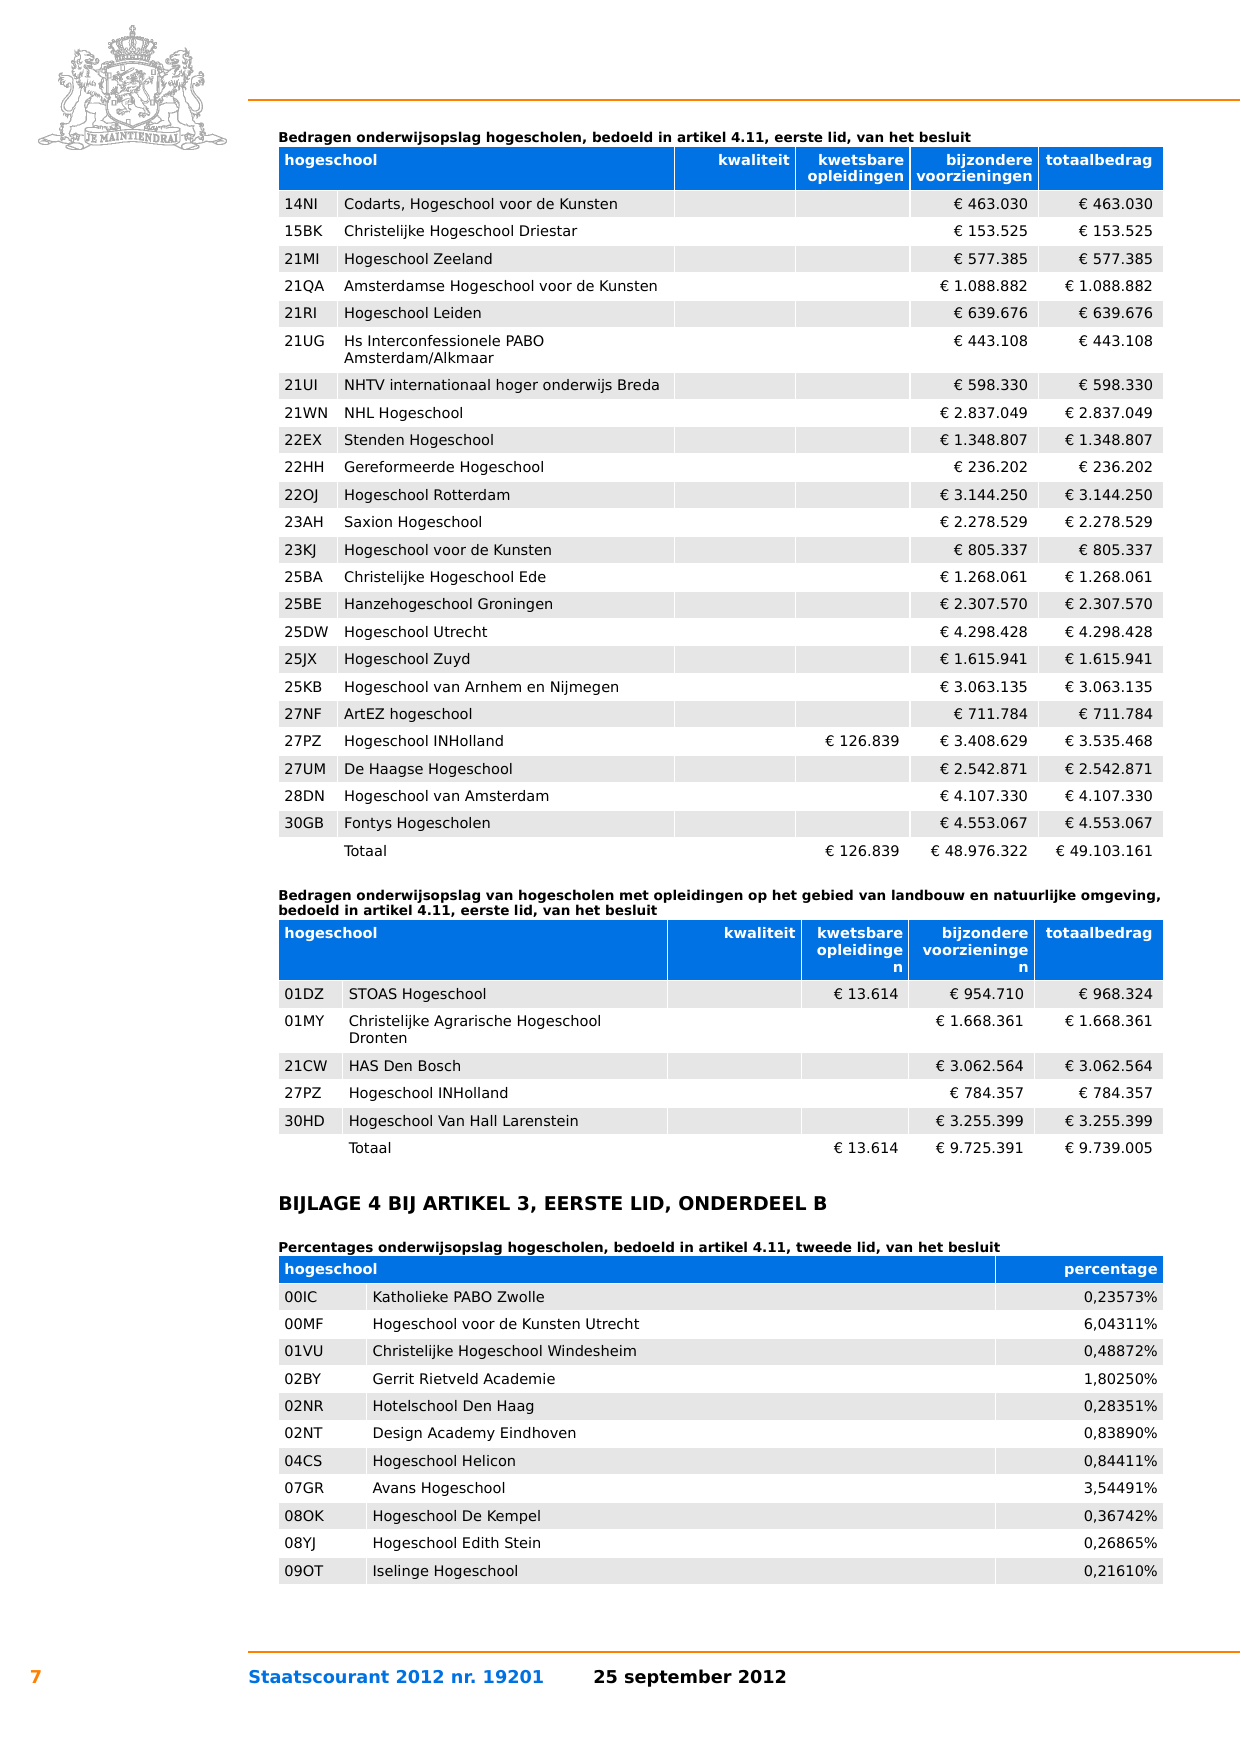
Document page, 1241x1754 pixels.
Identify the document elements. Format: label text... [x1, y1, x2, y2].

table_cell 21RI [279, 301, 337, 327]
table_cell € 236.202 [1039, 455, 1163, 481]
table_cell € 3.255.399 [909, 1108, 1034, 1134]
table_cell 27NF [279, 701, 337, 727]
table_cell € 4.298.428 [911, 619, 1038, 645]
table_cell 15BK [279, 219, 337, 245]
table_cell [279, 838, 337, 864]
table_cell € 9.739.005 [1035, 1135, 1163, 1162]
table_cell Hogeschool Helicon [367, 1448, 995, 1474]
table_cell 08YJ [279, 1530, 366, 1557]
table_cell [668, 981, 801, 1008]
table_cell Hogeschool voor de Kunsten [338, 537, 674, 563]
table_cell Christelijke Agrarische Hogeschool Dronten [343, 1009, 667, 1052]
table_cell Hogeschool Utrecht [338, 619, 674, 645]
table_cell € 954.710 [909, 981, 1034, 1008]
table_cell 0,21610% [996, 1558, 1163, 1584]
table_cell Gerrit Rietveld Academie [367, 1366, 995, 1392]
table_cell hogeschool [279, 147, 674, 190]
table_cell [668, 1009, 801, 1052]
table_cell [675, 646, 795, 673]
table_cell 22OJ [279, 482, 337, 508]
table_cell € 598.330 [1039, 373, 1163, 399]
table_cell 23AH [279, 509, 337, 536]
table_cell € 2.278.529 [1039, 509, 1163, 536]
table_cell Gereformeerde Hogeschool [338, 455, 674, 481]
table_cell 21WN [279, 400, 337, 426]
subtitle BIJLAGE 4 BIJ ARTIKEL 3, EERSTE LID, ONDERDEEL B [278, 1193, 1163, 1214]
table_cell [675, 619, 795, 645]
table_cell percentage [996, 1256, 1163, 1283]
table_cell [675, 701, 795, 727]
table_cell [796, 537, 909, 563]
table_cell Totaal [338, 838, 674, 864]
table_cell € 3.408.629 [911, 729, 1038, 755]
table_cell € 1.668.361 [909, 1009, 1034, 1052]
table_cell [796, 811, 909, 837]
table_cell € 13.614 [802, 981, 908, 1008]
table_cell Hogeschool De Kempel [367, 1503, 995, 1529]
table_cell [796, 756, 909, 782]
table_cell € 49.103.161 [1039, 838, 1163, 864]
table_cell bijzondere voorzieningen [911, 147, 1038, 190]
table_cell [796, 427, 909, 453]
table_cell € 598.330 [911, 373, 1038, 399]
table_cell € 4.298.428 [1039, 619, 1163, 645]
table_cell 01MY [279, 1009, 342, 1052]
table_cell 21UG [279, 328, 337, 371]
table_cell € 126.839 [796, 838, 909, 864]
table_cell kwetsbare opleidingen [802, 920, 908, 980]
table_cell hogeschool [279, 1256, 995, 1283]
table_cell [675, 191, 795, 217]
table_cell € 639.676 [1039, 301, 1163, 327]
table_cell € 463.030 [911, 191, 1038, 217]
table_cell Hotelschool Den Haag [367, 1393, 995, 1420]
table_cell totaalbedrag [1039, 147, 1163, 190]
table_cell 09OT [279, 1558, 366, 1584]
table_cell Totaal [343, 1135, 667, 1162]
table_cell Hogeschool voor de Kunsten Utrecht [367, 1311, 995, 1337]
table_cell 0,84411% [996, 1448, 1163, 1474]
table_cell Hs Interconfessionele PABO Amsterdam/Alkmaar [338, 328, 674, 371]
table_cell [796, 619, 909, 645]
table_cell [675, 674, 795, 700]
table_cell € 1.088.882 [911, 273, 1038, 299]
table_cell 25JX [279, 646, 337, 673]
table_cell € 2.837.049 [911, 400, 1038, 426]
table_cell € 711.784 [1039, 701, 1163, 727]
table_cell 02NT [279, 1421, 366, 1447]
table_cell [796, 373, 909, 399]
table_cell Hogeschool Zeeland [338, 246, 674, 272]
table_cell 0,28351% [996, 1393, 1163, 1420]
table_cell [675, 509, 795, 536]
table_cell Amsterdamse Hogeschool voor de Kunsten [338, 273, 674, 299]
table_cell € 463.030 [1039, 191, 1163, 217]
table_cell [675, 273, 795, 299]
table_header Bedragen onderwijsopslag hogescholen, bedoeld in artikel 4.11, eerste lid, van het besluit [278, 130, 1163, 146]
table_cell € 126.839 [796, 729, 909, 755]
table_cell 30HD [279, 1108, 342, 1134]
table_cell 00IC [279, 1284, 366, 1310]
table_cell € 2.307.570 [1039, 592, 1163, 618]
table_cell € 577.385 [911, 246, 1038, 272]
table_cell 14NI [279, 191, 337, 217]
table_cell [802, 1108, 908, 1134]
table_cell € 3.144.250 [911, 482, 1038, 508]
table_cell 23KJ [279, 537, 337, 563]
table_cell [796, 482, 909, 508]
table_cell 25BA [279, 564, 337, 591]
picture [38, 25, 227, 150]
table_cell [796, 246, 909, 272]
table_cell 21CW [279, 1053, 342, 1079]
table_cell 04CS [279, 1448, 366, 1474]
table_cell € 3.063.135 [911, 674, 1038, 700]
table_cell 0,23573% [996, 1284, 1163, 1310]
table_cell [796, 509, 909, 536]
table_cell Fontys Hogescholen [338, 811, 674, 837]
table_cell hogeschool [279, 920, 667, 980]
table_cell € 2.837.049 [1039, 400, 1163, 426]
table_cell [675, 537, 795, 563]
table_cell € 1.088.882 [1039, 273, 1163, 299]
table_cell [796, 219, 909, 245]
table_cell NHTV internationaal hoger onderwijs Breda [338, 373, 674, 399]
table_cell € 9.725.391 [909, 1135, 1034, 1162]
table_cell € 1.268.061 [911, 564, 1038, 591]
table_cell 08OK [279, 1503, 366, 1529]
table_cell [675, 811, 795, 837]
table_cell 0,36742% [996, 1503, 1163, 1529]
table_cell 0,83890% [996, 1421, 1163, 1447]
table_cell Design Academy Eindhoven [367, 1421, 995, 1447]
table_cell [668, 1135, 801, 1162]
table_cell € 2.542.871 [911, 756, 1038, 782]
table_cell Hogeschool Leiden [338, 301, 674, 327]
table_cell € 48.976.322 [911, 838, 1038, 864]
table_cell € 3.535.468 [1039, 729, 1163, 755]
table_cell [675, 246, 795, 272]
table_cell € 3.062.564 [909, 1053, 1034, 1079]
table_cell [796, 273, 909, 299]
table_cell [675, 427, 795, 453]
table_cell [675, 482, 795, 508]
table_cell kwaliteit [675, 147, 795, 190]
table_cell € 784.357 [909, 1080, 1034, 1107]
table_cell € 1.668.361 [1035, 1009, 1163, 1052]
table_cell Christelijke Hogeschool Windesheim [367, 1339, 995, 1365]
table_cell [802, 1009, 908, 1052]
table_cell € 1.615.941 [911, 646, 1038, 673]
table_cell 01VU [279, 1339, 366, 1365]
table_cell [802, 1080, 908, 1107]
table_cell 25KB [279, 674, 337, 700]
table_cell € 4.107.330 [911, 783, 1038, 810]
table_cell Hogeschool Edith Stein [367, 1530, 995, 1557]
table_cell Hogeschool INHolland [343, 1080, 667, 1107]
table_cell [675, 564, 795, 591]
table_cell [802, 1053, 908, 1079]
table_cell Hogeschool van Arnhem en Nijmegen [338, 674, 674, 700]
table_cell Saxion Hogeschool [338, 509, 674, 536]
table_cell € 153.525 [911, 219, 1038, 245]
table_cell 6,04311% [996, 1311, 1163, 1337]
table_cell Katholieke PABO Zwolle [367, 1284, 995, 1310]
table_cell 02NR [279, 1393, 366, 1420]
table_cell [675, 756, 795, 782]
table_cell [796, 191, 909, 217]
table_cell [675, 219, 795, 245]
table_cell € 443.108 [911, 328, 1038, 371]
table_cell € 4.553.067 [911, 811, 1038, 837]
table_header Percentages onderwijsopslag hogescholen, bedoeld in artikel 4.11, tweede lid, van het besluit [278, 1240, 1163, 1255]
table_cell 22EX [279, 427, 337, 453]
table_cell HAS Den Bosch [343, 1053, 667, 1079]
table_cell [675, 301, 795, 327]
table_cell 27PZ [279, 1080, 342, 1107]
table_cell [796, 783, 909, 810]
table_cell Stenden Hogeschool [338, 427, 674, 453]
table_cell € 805.337 [911, 537, 1038, 563]
table_cell [796, 646, 909, 673]
table_cell 21QA [279, 273, 337, 299]
table_cell [796, 455, 909, 481]
table_cell 1,80250% [996, 1366, 1163, 1392]
table_cell 22HH [279, 455, 337, 481]
table_cell 0,26865% [996, 1530, 1163, 1557]
table_cell ArtEZ hogeschool [338, 701, 674, 727]
table_cell [668, 1108, 801, 1134]
table_cell € 236.202 [911, 455, 1038, 481]
table_cell Hogeschool Van Hall Larenstein [343, 1108, 667, 1134]
table_cell € 968.324 [1035, 981, 1163, 1008]
table_cell Codarts, Hogeschool voor de Kunsten [338, 191, 674, 217]
table_cell 21MI [279, 246, 337, 272]
table_cell Hogeschool Zuyd [338, 646, 674, 673]
table_cell [796, 592, 909, 618]
table_cell € 2.542.871 [1039, 756, 1163, 782]
table_cell € 784.357 [1035, 1080, 1163, 1107]
table_header Bedragen onderwijsopslag van hogescholen met opleidingen op het gebied van landbouw en natuurlijke omgeving, bedoeld in artikel 4.11, eerste lid, van het besluit [278, 888, 1163, 919]
table_cell € 711.784 [911, 701, 1038, 727]
table_cell 21UI [279, 373, 337, 399]
table_cell [675, 592, 795, 618]
table_cell [675, 373, 795, 399]
table_cell totaalbedrag [1035, 920, 1163, 980]
table_cell € 3.255.399 [1035, 1108, 1163, 1134]
table_cell 01DZ [279, 981, 342, 1008]
table_cell € 805.337 [1039, 537, 1163, 563]
table_cell Christelijke Hogeschool Ede [338, 564, 674, 591]
table_cell [675, 729, 795, 755]
table_cell € 4.107.330 [1039, 783, 1163, 810]
table_cell 3,54491% [996, 1476, 1163, 1502]
table_cell € 577.385 [1039, 246, 1163, 272]
table_cell Avans Hogeschool [367, 1476, 995, 1502]
table_cell [675, 783, 795, 810]
table_cell € 1.348.807 [911, 427, 1038, 453]
table_cell € 3.062.564 [1035, 1053, 1163, 1079]
table_cell € 1.348.807 [1039, 427, 1163, 453]
table_cell [796, 674, 909, 700]
table_cell kwetsbare opleidingen [796, 147, 909, 190]
table_cell [675, 838, 795, 864]
table_cell 25DW [279, 619, 337, 645]
table_cell € 1.615.941 [1039, 646, 1163, 673]
table_cell € 153.525 [1039, 219, 1163, 245]
table_cell € 2.278.529 [911, 509, 1038, 536]
table_cell Hogeschool Rotterdam [338, 482, 674, 508]
table_cell [796, 701, 909, 727]
table_cell De Haagse Hogeschool [338, 756, 674, 782]
table_cell Hogeschool van Amsterdam [338, 783, 674, 810]
table_cell kwaliteit [668, 920, 801, 980]
table_cell NHL Hogeschool [338, 400, 674, 426]
table_cell € 443.108 [1039, 328, 1163, 371]
table_cell 27PZ [279, 729, 337, 755]
table_cell [675, 400, 795, 426]
table_cell [668, 1080, 801, 1107]
table_cell 07GR [279, 1476, 366, 1502]
table_cell [668, 1053, 801, 1079]
table_cell 25BE [279, 592, 337, 618]
table_cell [796, 328, 909, 371]
table_cell Iselinge Hogeschool [367, 1558, 995, 1584]
table_cell € 4.553.067 [1039, 811, 1163, 837]
table_cell 02BY [279, 1366, 366, 1392]
table_cell 00MF [279, 1311, 366, 1337]
table_cell bijzondere voorzieningen [909, 920, 1034, 980]
table_cell € 1.268.061 [1039, 564, 1163, 591]
table_cell Christelijke Hogeschool Driestar [338, 219, 674, 245]
table_cell Hanzehogeschool Groningen [338, 592, 674, 618]
table_cell Hogeschool INHolland [338, 729, 674, 755]
table_cell 30GB [279, 811, 337, 837]
table_cell [675, 328, 795, 371]
table_cell [279, 1135, 342, 1162]
table_cell 27UM [279, 756, 337, 782]
table_cell € 3.063.135 [1039, 674, 1163, 700]
table_cell € 13.614 [802, 1135, 908, 1162]
table_cell 28DN [279, 783, 337, 810]
table_cell 0,48872% [996, 1339, 1163, 1365]
table_cell € 3.144.250 [1039, 482, 1163, 508]
table_cell € 639.676 [911, 301, 1038, 327]
table_cell STOAS Hogeschool [343, 981, 667, 1008]
table_cell [796, 301, 909, 327]
table_cell [796, 564, 909, 591]
table_cell [796, 400, 909, 426]
table_cell € 2.307.570 [911, 592, 1038, 618]
table_cell [675, 455, 795, 481]
